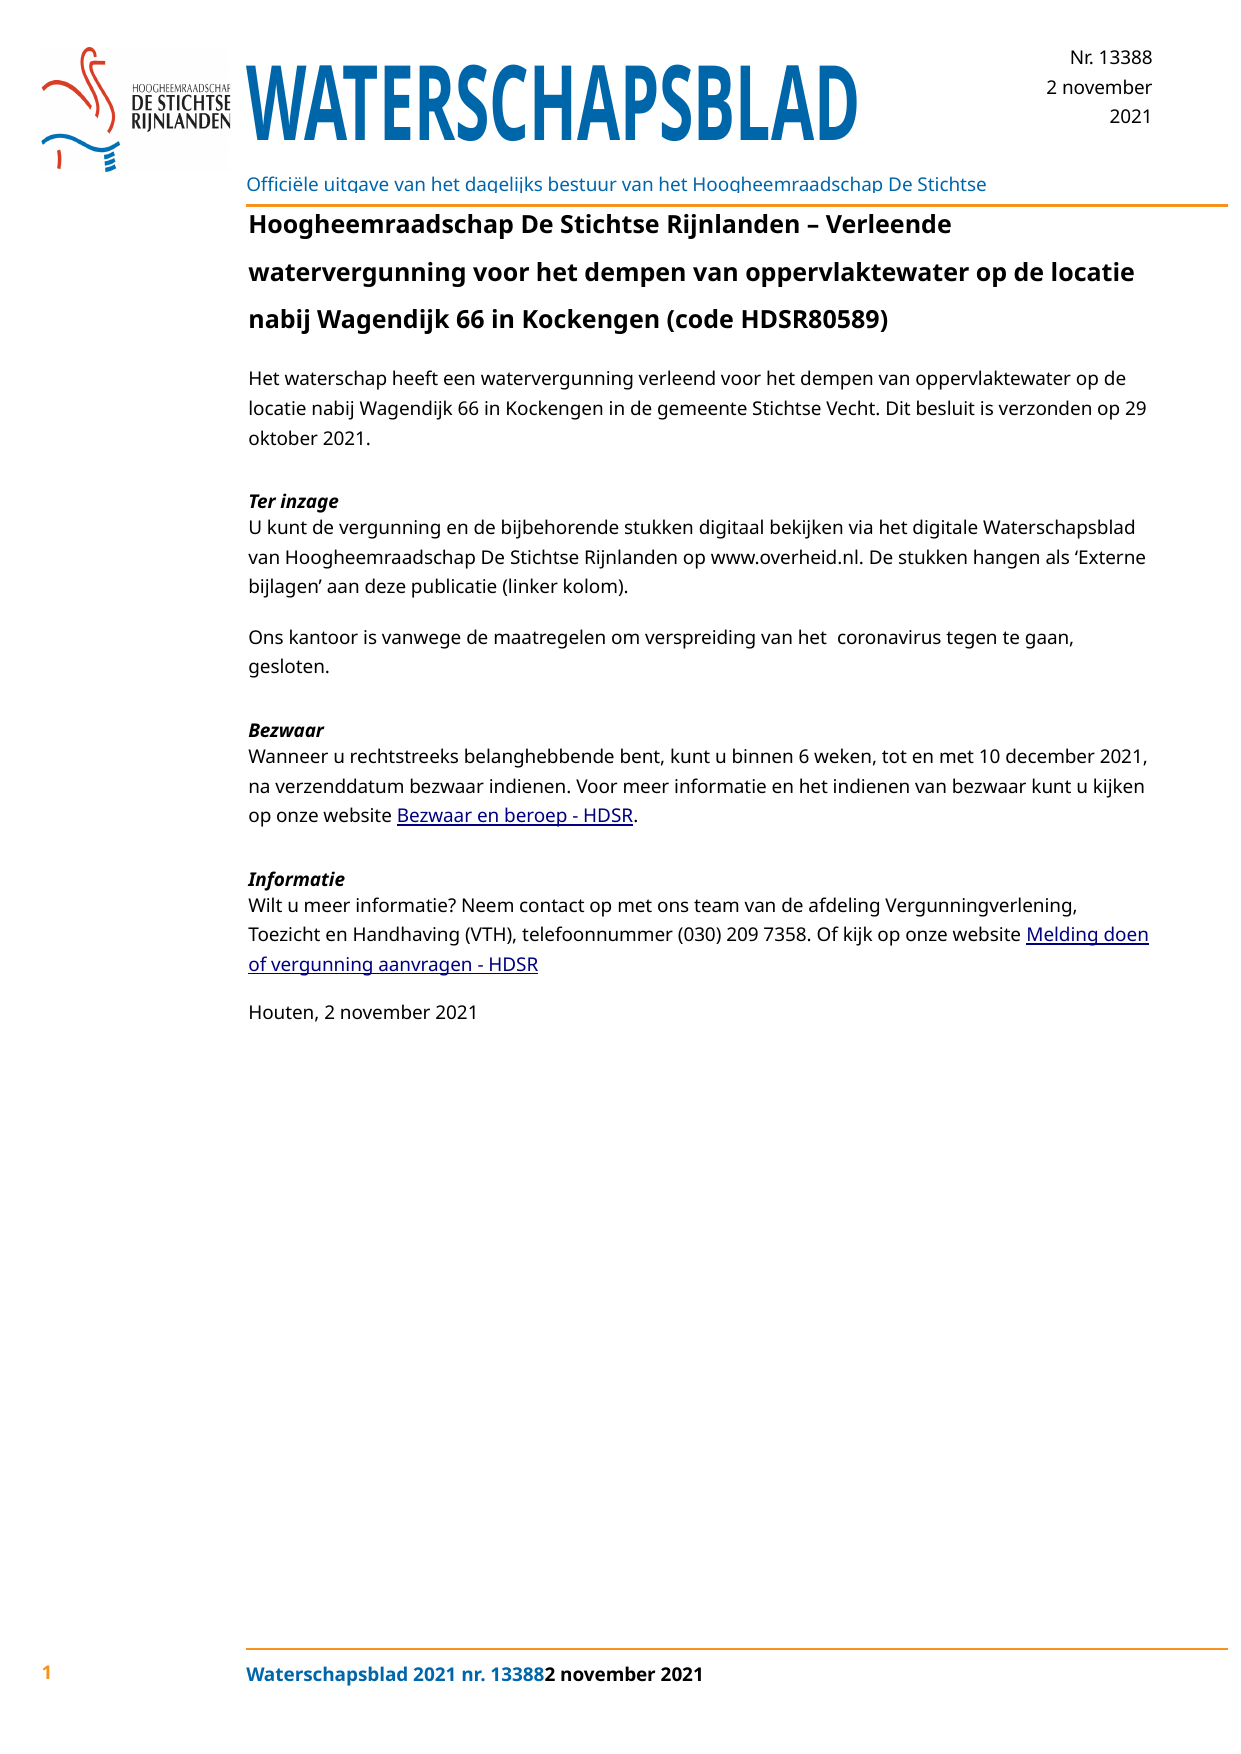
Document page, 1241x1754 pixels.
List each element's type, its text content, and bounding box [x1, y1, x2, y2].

text Ter inzage [248, 489, 1152, 514]
text Wanneer u rechtstreeks belanghebbende bent, kunt u binnen 6 weken, tot en met 10 december 2021, na verzenddatum bezwaar indienen. Voor meer informatie en het indienen van bezwaar kunt u kijken op onze website Bezwaar en beroep - HDSR. [248, 743, 1152, 828]
picture [41, 47, 231, 172]
text Wilt u meer informatie? Neem contact op met ons team van de afdeling Vergunningverlening, Toezicht en Handhaving (VTH), telefoonnummer (030) 209 7358. Of kijk op onze website Melding doen of vergunning aanvragen - HDSR [248, 892, 1152, 977]
text Het waterschap heeft een watervergunning verleend voor het dempen van oppervlaktewater op de locatie nabij Wagendijk 66 in Kockengen in de gemeente Stichtse Vecht. Dit besluit is verzonden op 29 oktober 2021. [248, 366, 1152, 450]
text U kunt de vergunning en de bijbehorende stukken digitaal bekijken via het digitale Waterschapsblad van Hoogheemraadschap De Stichtse Rijnlanden op www.overheid.nl. De stukken hangen als ‘Externe bijlagen’ aan deze publicatie (linker kolom). [248, 514, 1152, 599]
text Houten, 2 november 2021 [248, 999, 1152, 1025]
text Bezwaar [248, 717, 1152, 743]
text Hoogheemraadschap De Stichtse Rijnlanden – Verleende watervergunning voor het dempen van oppervlaktewater op de locatie nabij Wagendijk 66 in Kockengen (code HDSR80589) [248, 207, 1152, 336]
text Informatie [248, 866, 1152, 892]
text Ons kantoor is vanwege de maatregelen om verspreiding van het coronavirus tegen te gaan, gesloten. [248, 624, 1152, 679]
